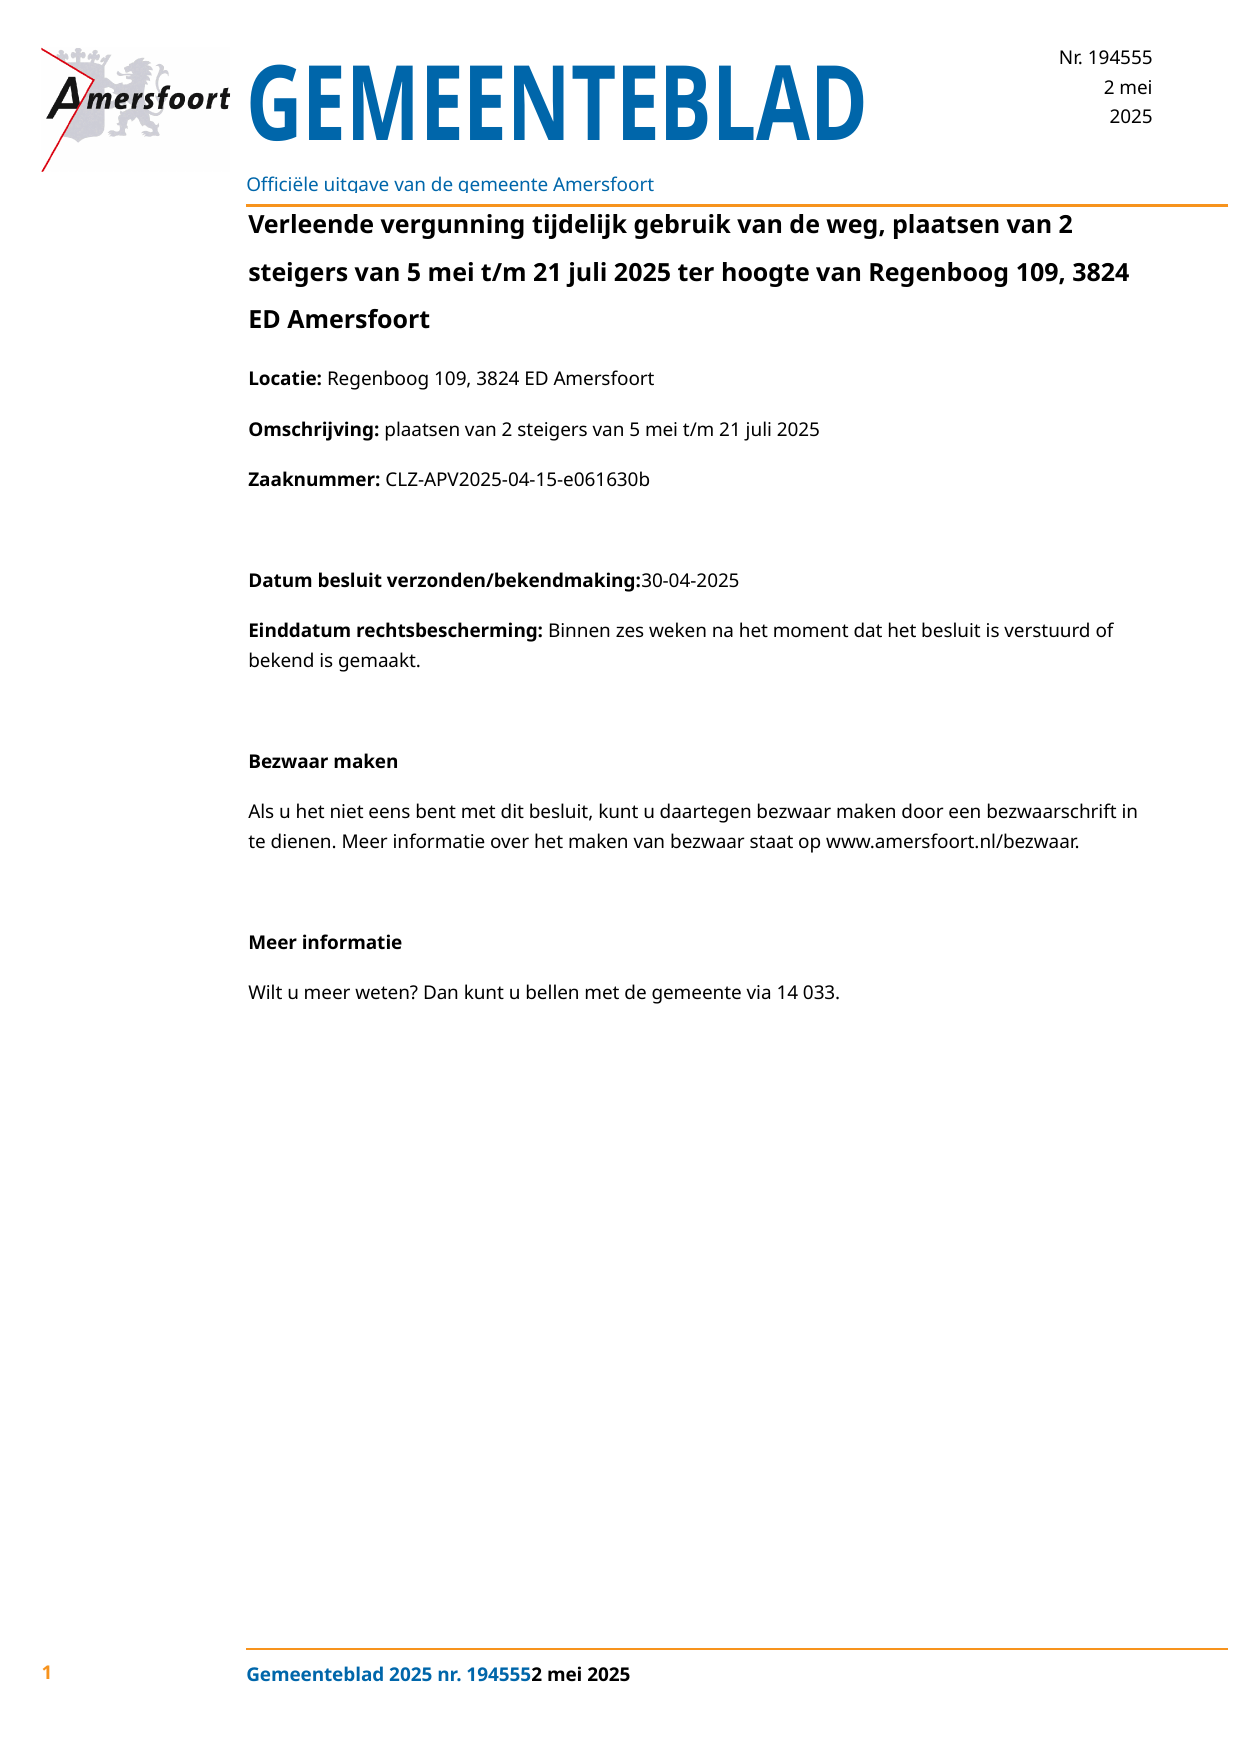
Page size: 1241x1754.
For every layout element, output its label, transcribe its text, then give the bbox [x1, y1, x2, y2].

text Verleende vergunning tijdelijk gebruik van de weg, plaatsen van 2 steigers van 5 mei t/m 21 juli 2025 ter hoogte van Regenboog 109, 3824 ED Amersfoort [248, 207, 1152, 336]
text Bezwaar maken [248, 748, 1152, 774]
picture [41, 47, 231, 172]
text Omschrijving: plaatsen van 2 steigers van 5 mei t/m 21 juli 2025 [248, 416, 1152, 442]
text Zaaknummer: CLZ-APV2025-04-15-e061630b [248, 466, 1152, 492]
text Einddatum rechtsbescherming: Binnen zes weken na het moment dat het besluit is verstuurd of bekend is gemaakt. [248, 618, 1152, 673]
text Locatie: Regenboog 109, 3824 ED Amersfoort [248, 366, 1152, 391]
text Meer informatie [248, 929, 1152, 954]
text Wilt u meer weten? Dan kunt u bellen met de gemeente via 14 033. [248, 979, 1152, 1005]
text Datum besluit verzonden/bekendmaking:30-04-2025 [248, 567, 1152, 593]
text Als u het niet eens bent met dit besluit, kunt u daartegen bezwaar maken door een bezwaarschrift in te dienen. Meer informatie over het maken van bezwaar staat op www.amersfoort.nl/bezwaar. [248, 798, 1152, 854]
